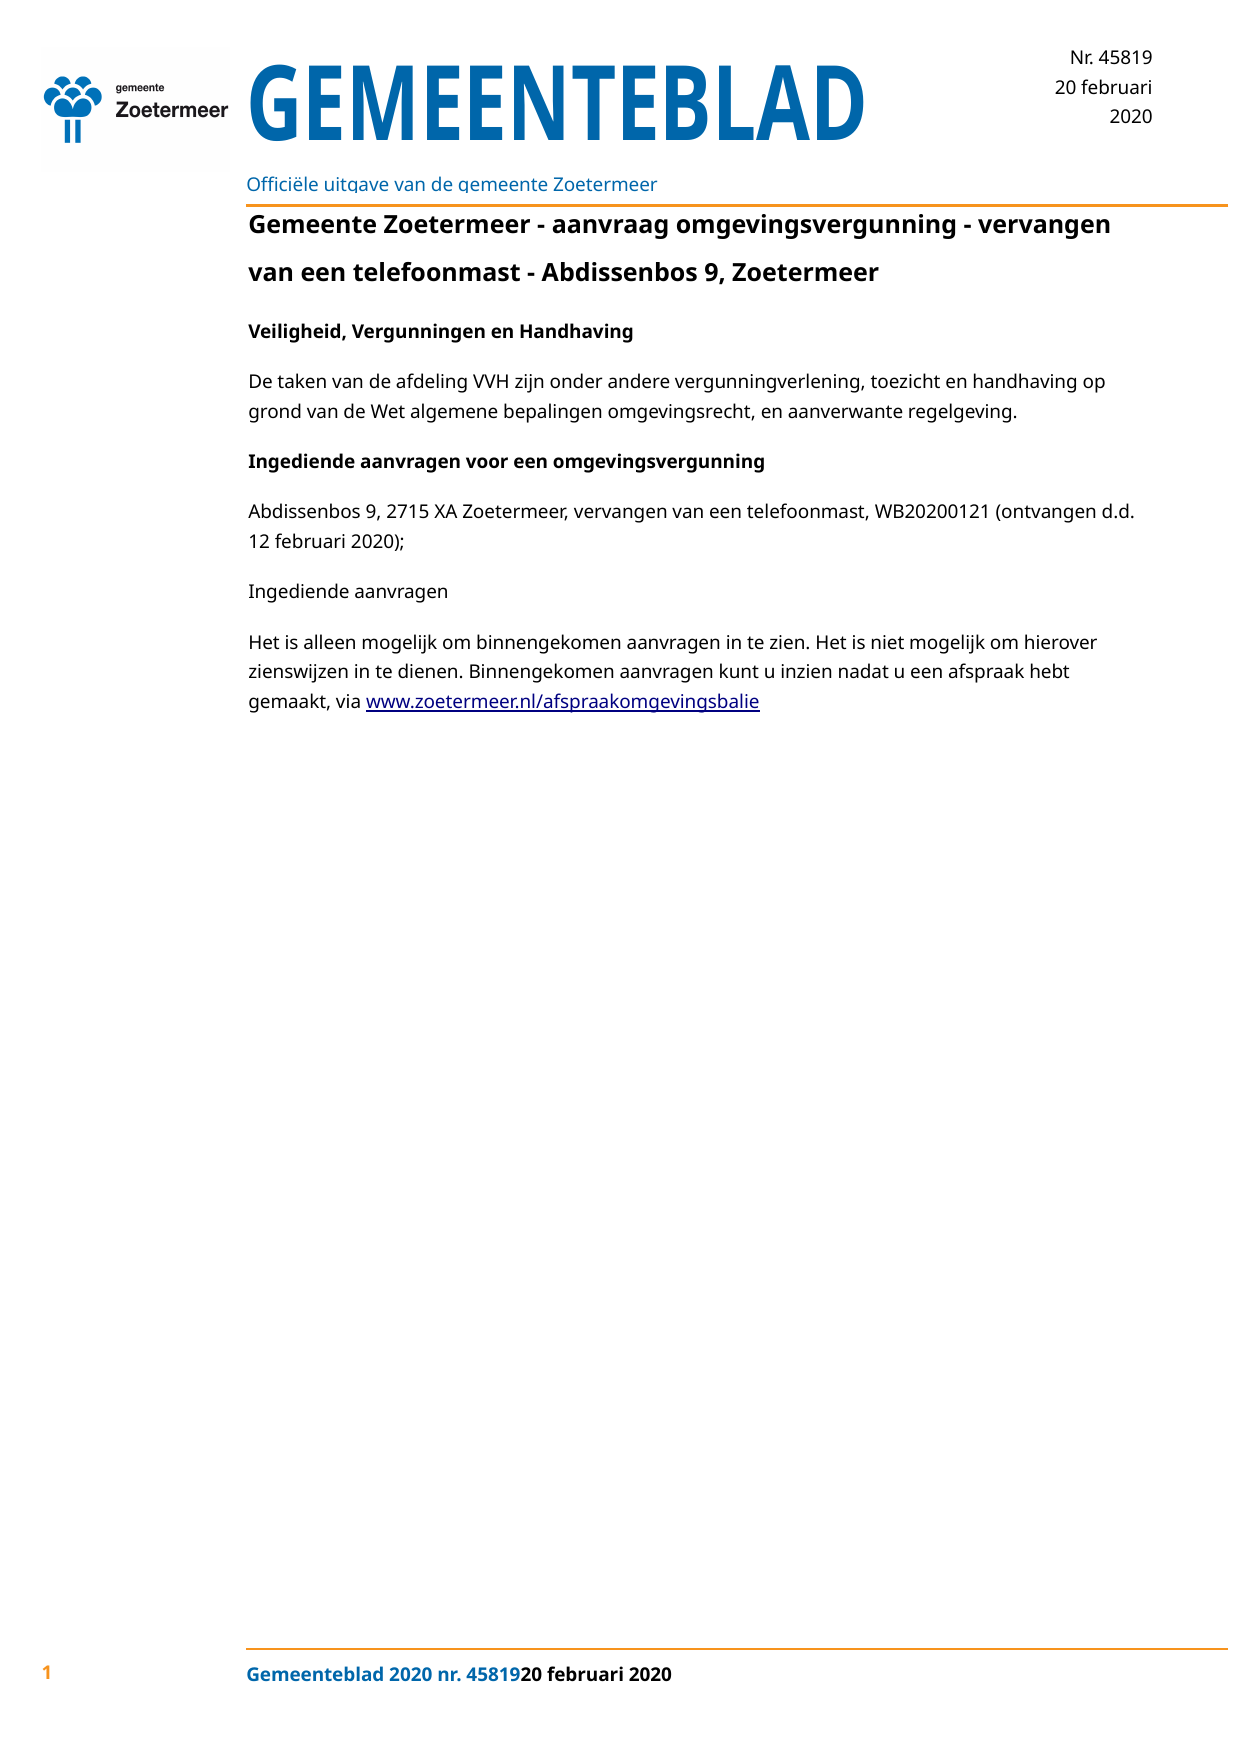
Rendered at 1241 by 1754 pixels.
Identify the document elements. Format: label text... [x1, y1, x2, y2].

text De taken van de afdeling VVH zijn onder andere vergunningverlening, toezicht en handhaving op grond van de Wet algemene bepalingen omgevingsrecht, en aanverwante regelgeving. [248, 368, 1152, 424]
text Gemeente Zoetermeer - aanvraag omgevingsvergunning - vervangen van een telefoonmast - Abdissenbos 9, Zoetermeer [248, 207, 1152, 288]
text Ingediende aanvragen voor een omgevingsvergunning [248, 448, 1152, 474]
text Het is alleen mogelijk om binnengekomen aanvragen in te zien. Het is niet mogelijk om hierover zienswijzen in te dienen. Binnengekomen aanvragen kunt u inzien nadat u een afspraak hebt gemaakt, via www.zoetermeer.nl/afspraakomgevingsbalie [248, 629, 1152, 714]
picture [41, 47, 231, 172]
text Abdissenbos 9, 2715 XA Zoetermeer, vervangen van een telefoonmast, WB20200121 (ontvangen d.d. 12 februari 2020); [248, 499, 1152, 554]
text Veiligheid, Vergunningen en Handhaving [248, 318, 1152, 344]
text Ingediende aanvragen [248, 579, 1152, 604]
